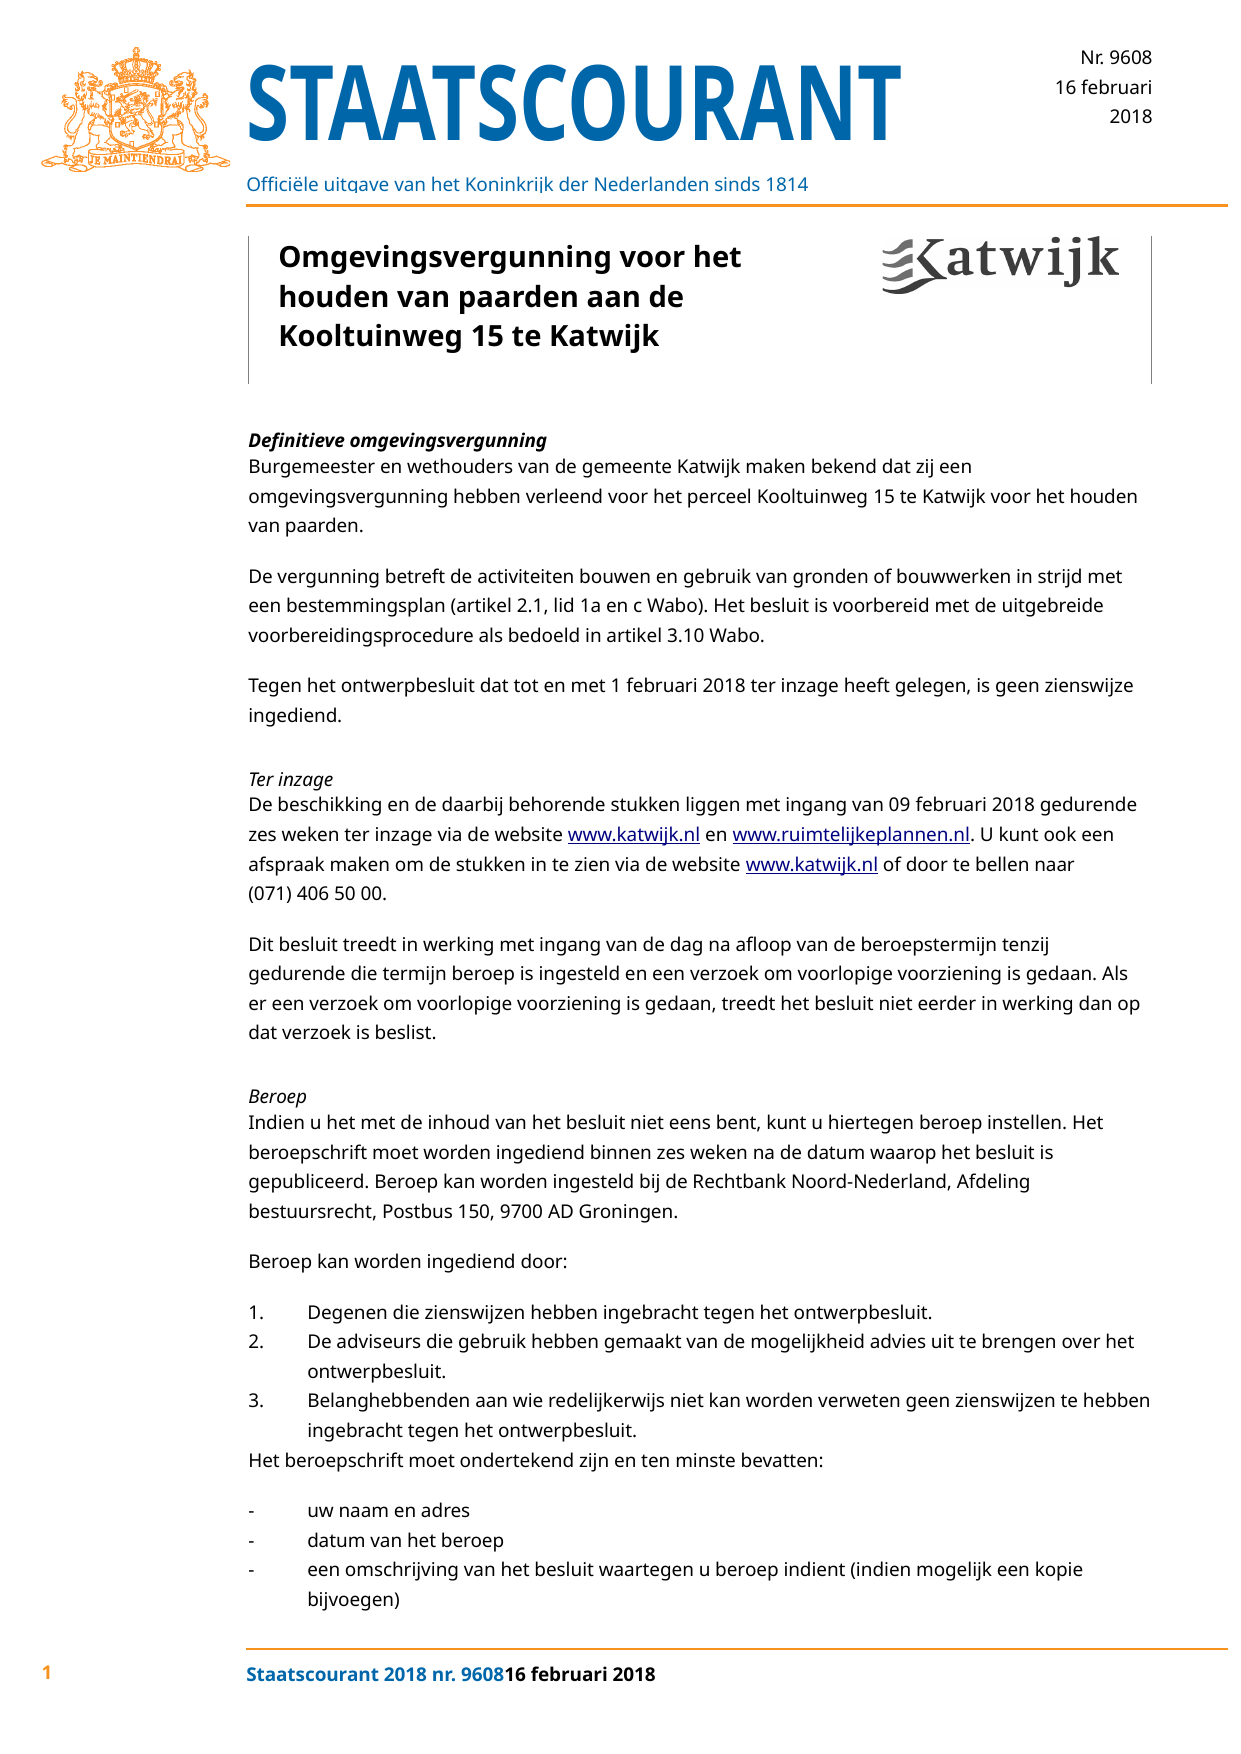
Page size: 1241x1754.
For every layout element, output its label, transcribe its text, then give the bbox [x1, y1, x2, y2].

list uw naam en adres [248, 1497, 1152, 1523]
text Beroep [248, 1083, 1152, 1109]
text De vergunning betreft de activiteiten bouwen en gebruik van gronden of bouwwerken in strijd met een bestemmingsplan (artikel 2.1, lid 1a en c Wabo). Het besluit is voorbereid met de uitgebreide voorbereidingsprocedure als bedoeld in artikel 3.10 Wabo. [248, 563, 1152, 648]
text De beschikking en de daarbij behorende stukken liggen met ingang van 09 februari 2018 gedurende zes weken ter inzage via de website www.katwijk.nl en www.ruimtelijkeplannen.nl. U kunt ook een afspraak maken om de stukken in te zien via de website www.katwijk.nl of door te bellen naar (071) 406 50 00. [248, 792, 1152, 906]
text Dit besluit treedt in werking met ingang van de dag na afloop van de beroepstermijn tenzij gedurende die termijn beroep is ingesteld en een verzoek om voorlopige voorziening is gedaan. Als er een verzoek om voorlopige voorziening is gedaan, treedt het besluit niet eerder in werking dan op dat verzoek is beslist. [248, 931, 1152, 1045]
table_header [1119, 236, 1151, 293]
list Belanghebbenden aan wie redelijkerwijs niet kan worden verweten geen zienswijzen te hebben ingebracht tegen het ontwerpbesluit. [248, 1388, 1152, 1443]
table_header Omgevingsvergunning voor het houden van paarden aan de Kooltuinweg 15 te Katwijk [249, 236, 850, 384]
picture [41, 47, 231, 172]
text Burgemeester en wethouders van de gemeente Katwijk maken bekend dat zij een omgevingsvergunning hebben verleend voor het perceel Kooltuinweg 15 te Katwijk voor het houden van paarden. [248, 453, 1152, 538]
picture [882, 236, 1119, 294]
list De adviseurs die gebruik hebben gemaakt van de mogelijkheid advies uit te brengen over het ontwerpbesluit. [248, 1328, 1152, 1384]
list een omschrijving van het besluit waartegen u beroep indient (indien mogelijk een kopie bijvoegen) [248, 1556, 1152, 1612]
table_header [850, 236, 882, 293]
table_header [850, 294, 1151, 384]
list datum van het beroep [248, 1527, 1152, 1552]
text Ter inzage [248, 766, 1152, 792]
list Degenen die zienswijzen hebben ingebracht tegen het ontwerpbesluit. [248, 1299, 1152, 1324]
text Tegen het ontwerpbesluit dat tot en met 1 februari 2018 ter inzage heeft gelegen, is geen zienswijze ingediend. [248, 672, 1152, 728]
text Definitieve omgevingsvergunning [248, 427, 1152, 453]
text Indien u het met de inhoud van het besluit niet eens bent, kunt u hiertegen beroep instellen. Het beroepschrift moet worden ingediend binnen zes weken na de datum waarop het besluit is gepubliceerd. Beroep kan worden ingesteld bij de Rechtbank Noord-Nederland, Afdeling bestuursrecht, Postbus 150, 9700 AD Groningen. [248, 1109, 1152, 1224]
text Het beroepschrift moet ondertekend zijn en ten minste bevatten: [248, 1447, 1152, 1472]
text Beroep kan worden ingediend door: [248, 1248, 1152, 1274]
